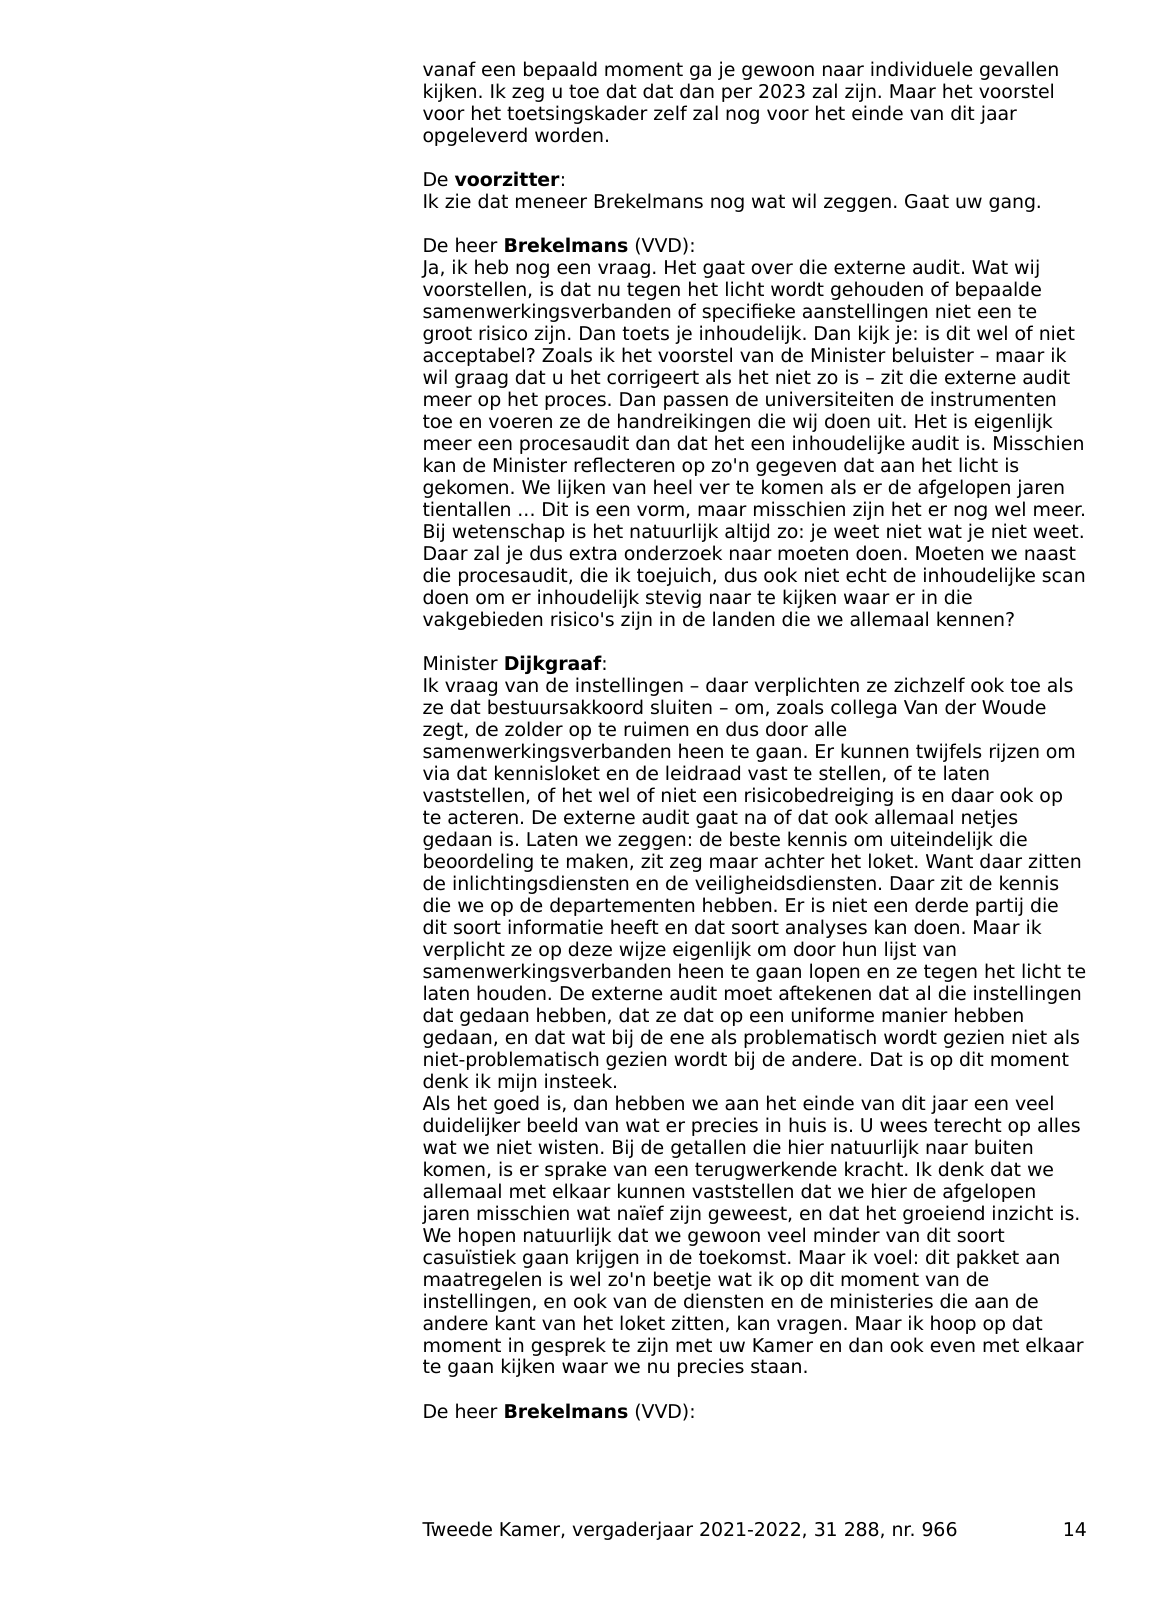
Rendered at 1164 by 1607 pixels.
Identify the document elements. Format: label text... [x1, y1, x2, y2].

text vanaf een bepaald moment ga je gewoon naar individuele gevallen kijken. Ik zeg u toe dat dat dan per 2023 zal zijn. Maar het voorstel voor het toetsingskader zelf zal nog voor het einde van dit jaar opgeleverd worden. [422, 59, 1087, 147]
text De heer Brekelmans (VVD): [422, 235, 1087, 257]
text Ik zie dat meneer Brekelmans nog wat wil zeggen. Gaat uw gang. [422, 191, 1087, 213]
text Minister Dijkgraaf: [422, 653, 1087, 675]
text Ik vraag van de instellingen – daar verplichten ze zichzelf ook toe als ze dat bestuursakkoord sluiten – om, zoals collega Van der Woude zegt, de zolder op te ruimen en dus door alle samenwerkingsverbanden heen te gaan. Er kunnen twijfels rijzen om via dat kennisloket en de leidraad vast te stellen, of te laten vaststellen, of het wel of niet een risicobedreiging is en daar ook op te acteren. De externe audit gaat na of dat ook allemaal netjes gedaan is. Laten we zeggen: de beste kennis om uiteindelijk die beoordeling te maken, zit zeg maar achter het loket. Want daar zitten de inlichtingsdiensten en de veiligheidsdiensten. Daar zit de kennis die we op de departementen hebben. Er is niet een derde partij die dit soort informatie heeft en dat soort analyses kan doen. Maar ik verplicht ze op deze wijze eigenlijk om door hun lijst van samenwerkingsverbanden heen te gaan lopen en ze tegen het licht te laten houden. De externe audit moet aftekenen dat al die instellingen dat gedaan hebben, dat ze dat op een uniforme manier hebben gedaan, en dat wat bij de ene als problematisch wordt gezien niet als niet-problematisch gezien wordt bij de andere. Dat is op dit moment denk ik mijn insteek. [422, 675, 1087, 1093]
text Als het goed is, dan hebben we aan het einde van dit jaar een veel duidelijker beeld van wat er precies in huis is. U wees terecht op alles wat we niet wisten. Bij de getallen die hier natuurlijk naar buiten komen, is er sprake van een terugwerkende kracht. Ik denk dat we allemaal met elkaar kunnen vaststellen dat we hier de afgelopen jaren misschien wat naïef zijn geweest, en dat het groeiend inzicht is. We hopen natuurlijk dat we gewoon veel minder van dit soort casuïstiek gaan krijgen in de toekomst. Maar ik voel: dit pakket aan maatregelen is wel zo'n beetje wat ik op dit moment van de instellingen, en ook van de diensten en de ministeries die aan de andere kant van het loket zitten, kan vragen. Maar ik hoop op dat moment in gesprek te zijn met uw Kamer en dan ook even met elkaar te gaan kijken waar we nu precies staan. [422, 1093, 1087, 1378]
text De heer Brekelmans (VVD): [422, 1401, 1087, 1423]
text De voorzitter: [422, 169, 1087, 191]
text Ja, ik heb nog een vraag. Het gaat over die externe audit. Wat wij voorstellen, is dat nu tegen het licht wordt gehouden of bepaalde samenwerkingsverbanden of specifieke aanstellingen niet een te groot risico zijn. Dan toets je inhoudelijk. Dan kijk je: is dit wel of niet acceptabel? Zoals ik het voorstel van de Minister beluister – maar ik wil graag dat u het corrigeert als het niet zo is – zit die externe audit meer op het proces. Dan passen de universiteiten de instrumenten toe en voeren ze de handreikingen die wij doen uit. Het is eigenlijk meer een procesaudit dan dat het een inhoudelijke audit is. Misschien kan de Minister reflecteren op zo'n gegeven dat aan het licht is gekomen. We lijken van heel ver te komen als er de afgelopen jaren tientallen ... Dit is een vorm, maar misschien zijn het er nog wel meer. Bij wetenschap is het natuurlijk altijd zo: je weet niet wat je niet weet. Daar zal je dus extra onderzoek naar moeten doen. Moeten we naast die procesaudit, die ik toejuich, dus ook niet echt de inhoudelijke scan doen om er inhoudelijk stevig naar te kijken waar er in die vakgebieden risico's zijn in de landen die we allemaal kennen? [422, 257, 1087, 631]
